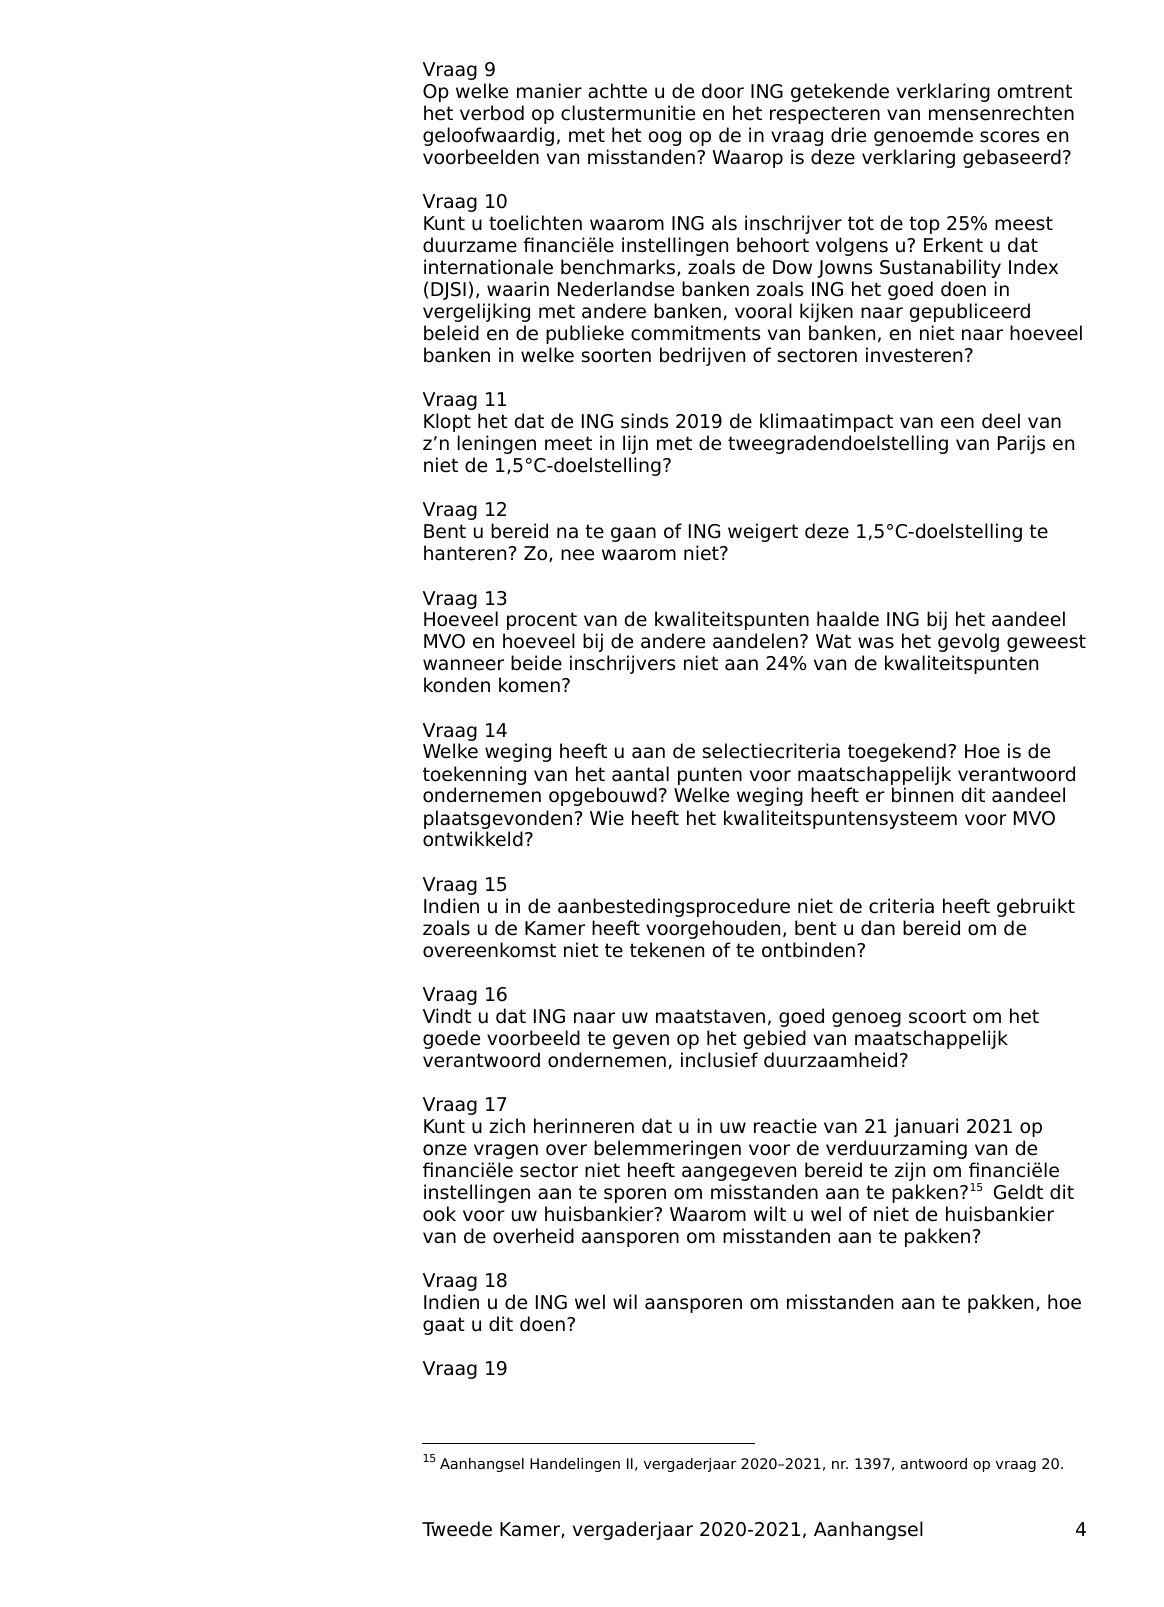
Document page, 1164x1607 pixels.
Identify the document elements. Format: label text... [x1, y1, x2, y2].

text Indien u de ING wel wil aansporen om misstanden aan te pakken, hoe gaat u dit doen? [422, 1292, 1087, 1336]
text Vraag 12 [422, 499, 1087, 521]
text Vraag 9 [422, 59, 1087, 81]
text Kunt u toelichten waarom ING als inschrijver tot de top 25% meest duurzame financiële instellingen behoort volgens u? Erkent u dat internationale benchmarks, zoals de Dow Jowns Sustanability Index (DJSI), waarin Nederlandse banken zoals ING het goed doen in vergelijking met andere banken, vooral kijken naar gepubliceerd beleid en de publieke commitments van banken, en niet naar hoeveel banken in welke soorten bedrijven of sectoren investeren? [422, 213, 1087, 367]
text Aanhangsel Handelingen II, vergaderjaar 2020–2021, nr. 1397, antwoord op vraag 20. [422, 1452, 1087, 1474]
text Hoeveel procent van de kwaliteitspunten haalde ING bij het aandeel MVO en hoeveel bij de andere aandelen? Wat was het gevolg geweest wanneer beide inschrijvers niet aan 24% van de kwaliteitspunten konden komen? [422, 609, 1087, 697]
text Welke weging heeft u aan de selectiecriteria toegekend? Hoe is de toekenning van het aantal punten voor maatschappelijk verantwoord ondernemen opgebouwd? Welke weging heeft er binnen dit aandeel plaatsgevonden? Wie heeft het kwaliteitspuntensysteem voor MVO ontwikkeld? [422, 741, 1087, 851]
text Vraag 13 [422, 587, 1087, 609]
text Vraag 10 [422, 191, 1087, 213]
text Vraag 11 [422, 389, 1087, 411]
text Bent u bereid na te gaan of ING weigert deze 1,5°C-doelstelling te hanteren? Zo, nee waarom niet? [422, 521, 1087, 565]
text Vraag 14 [422, 719, 1087, 741]
text Vraag 16 [422, 984, 1087, 1006]
text Vraag 17 [422, 1094, 1087, 1116]
text Vraag 15 [422, 873, 1087, 896]
text Vraag 18 [422, 1270, 1087, 1292]
text Klopt het dat de ING sinds 2019 de klimaatimpact van een deel van z’n leningen meet in lijn met de tweegradendoelstelling van Parijs en niet de 1,5°C-doelstelling? [422, 411, 1087, 477]
text Vindt u dat ING naar uw maatstaven, goed genoeg scoort om het goede voorbeeld te geven op het gebied van maatschappelijk verantwoord ondernemen, inclusief duurzaamheid? [422, 1006, 1087, 1072]
text Indien u in de aanbestedingsprocedure niet de criteria heeft gebruikt zoals u de Kamer heeft voorgehouden, bent u dan bereid om de overeenkomst niet te tekenen of te ontbinden? [422, 896, 1087, 961]
text Kunt u zich herinneren dat u in uw reactie van 21 januari 2021 op onze vragen over belemmeringen voor de verduurzaming van de financiële sector niet heeft aangegeven bereid te zijn om financiële instellingen aan te sporen om misstanden aan te pakken? Geldt dit ook voor uw huisbankier? Waarom wilt u wel of niet de huisbankier van de overheid aansporen om misstanden aan te pakken? [422, 1116, 1087, 1248]
text Vraag 19 [422, 1358, 1087, 1380]
text Op welke manier achtte u de door ING getekende verklaring omtrent het verbod op clustermunitie en het respecteren van mensenrechten geloofwaardig, met het oog op de in vraag drie genoemde scores en voorbeelden van misstanden? Waarop is deze verklaring gebaseerd? [422, 81, 1087, 169]
